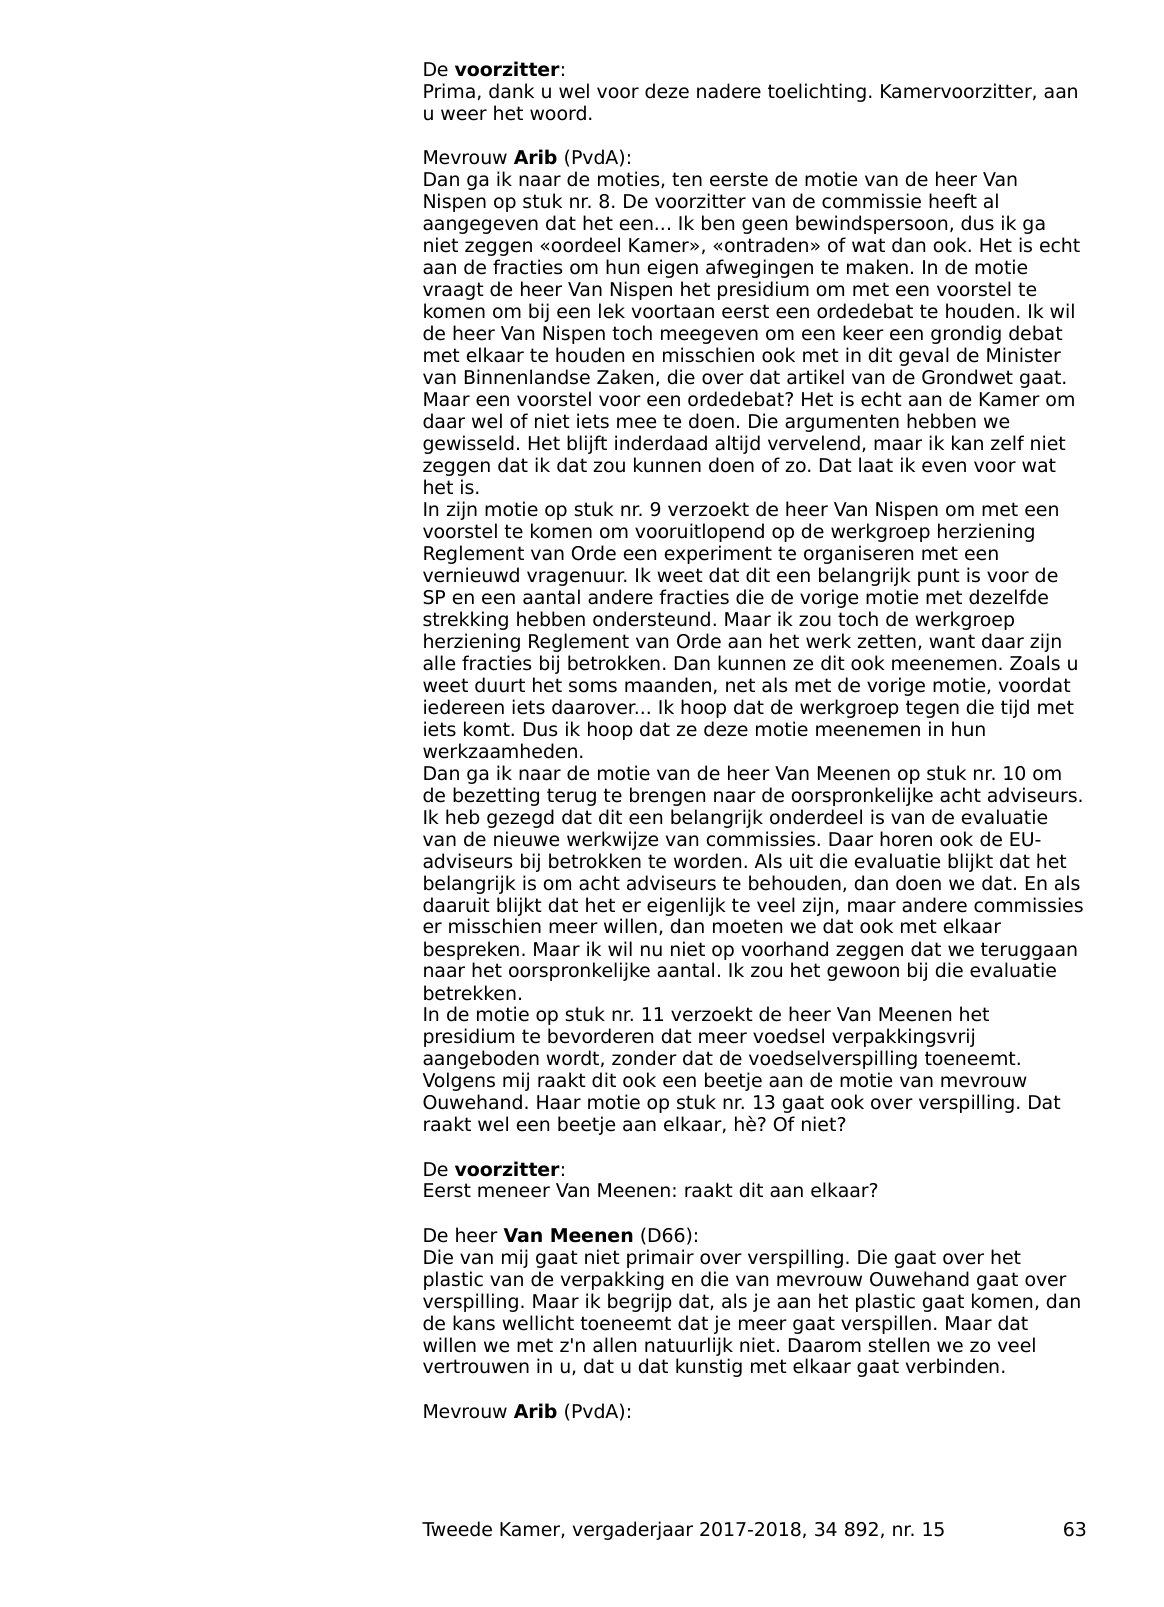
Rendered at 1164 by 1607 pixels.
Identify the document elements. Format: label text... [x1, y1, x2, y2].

text Eerst meneer Van Meenen: raakt dit aan elkaar? [422, 1180, 1087, 1202]
text Mevrouw Arib (PvdA): [422, 147, 1087, 169]
text Dan ga ik naar de motie van de heer Van Meenen op stuk nr. 10 om de bezetting terug te brengen naar de oorspronkelijke acht adviseurs. Ik heb gezegd dat dit een belangrijk onderdeel is van de evaluatie van de nieuwe werkwijze van commissies. Daar horen ook de EU-adviseurs bij betrokken te worden. Als uit die evaluatie blijkt dat het belangrijk is om acht adviseurs te behouden, dan doen we dat. En als daaruit blijkt dat het er eigenlijk te veel zijn, maar andere commissies er misschien meer willen, dan moeten we dat ook met elkaar bespreken. Maar ik wil nu niet op voorhand zeggen dat we teruggaan naar het oorspronkelijke aantal. Ik zou het gewoon bij die evaluatie betrekken. [422, 763, 1087, 1004]
text Mevrouw Arib (PvdA): [422, 1401, 1087, 1423]
text De voorzitter: [422, 59, 1087, 81]
text Die van mij gaat niet primair over verspilling. Die gaat over het plastic van de verpakking en die van mevrouw Ouwehand gaat over verspilling. Maar ik begrijp dat, als je aan het plastic gaat komen, dan de kans wellicht toeneemt dat je meer gaat verspillen. Maar dat willen we met z'n allen natuurlijk niet. Daarom stellen we zo veel vertrouwen in u, dat u dat kunstig met elkaar gaat verbinden. [422, 1247, 1087, 1378]
text In zijn motie op stuk nr. 9 verzoekt de heer Van Nispen om met een voorstel te komen om vooruitlopend op de werkgroep herziening Reglement van Orde een experiment te organiseren met een vernieuwd vragenuur. Ik weet dat dit een belangrijk punt is voor de SP en een aantal andere fracties die de vorige motie met dezelfde strekking hebben ondersteund. Maar ik zou toch de werkgroep herziening Reglement van Orde aan het werk zetten, want daar zijn alle fracties bij betrokken. Dan kunnen ze dit ook meenemen. Zoals u weet duurt het soms maanden, net als met de vorige motie, voordat iedereen iets daarover... Ik hoop dat de werkgroep tegen die tijd met iets komt. Dus ik hoop dat ze deze motie meenemen in hun werkzaamheden. [422, 499, 1087, 763]
text De voorzitter: [422, 1158, 1087, 1180]
text Dan ga ik naar de moties, ten eerste de motie van de heer Van Nispen op stuk nr. 8. De voorzitter van de commissie heeft al aangegeven dat het een... Ik ben geen bewindspersoon, dus ik ga niet zeggen «oordeel Kamer», «ontraden» of wat dan ook. Het is echt aan de fracties om hun eigen afwegingen te maken. In de motie vraagt de heer Van Nispen het presidium om met een voorstel te komen om bij een lek voortaan eerst een ordedebat te houden. Ik wil de heer Van Nispen toch meegeven om een keer een grondig debat met elkaar te houden en misschien ook met in dit geval de Minister van Binnenlandse Zaken, die over dat artikel van de Grondwet gaat. Maar een voorstel voor een ordedebat? Het is echt aan de Kamer om daar wel of niet iets mee te doen. Die argumenten hebben we gewisseld. Het blijft inderdaad altijd vervelend, maar ik kan zelf niet zeggen dat ik dat zou kunnen doen of zo. Dat laat ik even voor wat het is. [422, 169, 1087, 499]
text Prima, dank u wel voor deze nadere toelichting. Kamervoorzitter, aan u weer het woord. [422, 81, 1087, 125]
text De heer Van Meenen (D66): [422, 1224, 1087, 1247]
text In de motie op stuk nr. 11 verzoekt de heer Van Meenen het presidium te bevorderen dat meer voedsel verpakkingsvrij aangeboden wordt, zonder dat de voedselverspilling toeneemt. Volgens mij raakt dit ook een beetje aan de motie van mevrouw Ouwehand. Haar motie op stuk nr. 13 gaat ook over verspilling. Dat raakt wel een beetje aan elkaar, hè? Of niet? [422, 1004, 1087, 1136]
